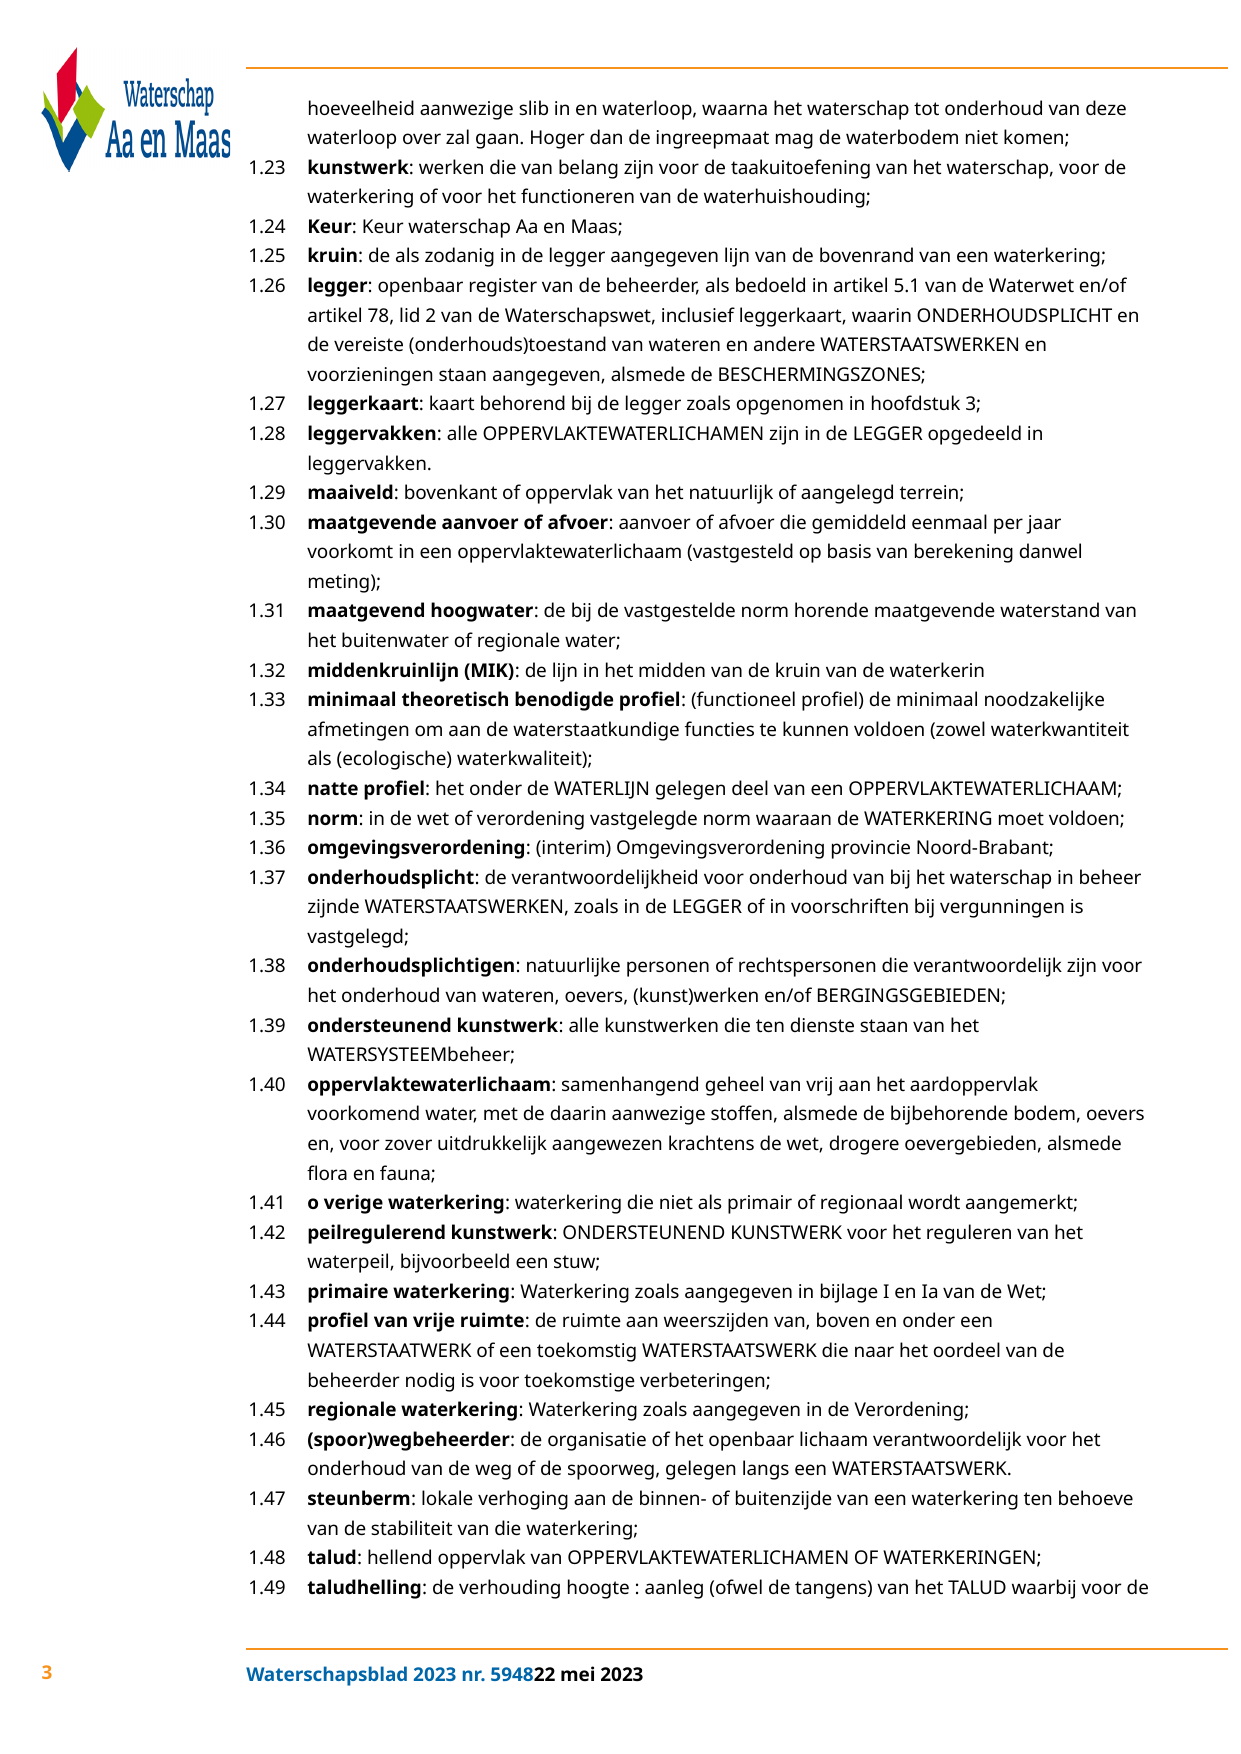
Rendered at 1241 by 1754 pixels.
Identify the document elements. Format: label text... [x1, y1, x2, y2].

list regionale waterkering: Waterkering zoals aangegeven in de Verordening; [248, 1396, 1152, 1422]
list taludhelling: de verhouding hoogte : aanleg (ofwel de tangens) van het TALUD waarbij voor de [248, 1574, 1152, 1600]
list maatgevende aanvoer of afvoer: aanvoer of afvoer die gemiddeld eenmaal per jaar voorkomt in een oppervlaktewaterlichaam (vastgesteld op basis van berekening danwel meting); [248, 509, 1152, 594]
picture [41, 47, 231, 172]
list profiel van vrije ruimte: de ruimte aan weerszijden van, boven en onder een WATERSTAATWERK of een toekomstig WATERSTAATSWERK die naar het oordeel van de beheerder nodig is voor toekomstige verbeteringen; [248, 1308, 1152, 1393]
list onderhoudsplichtigen: natuurlijke personen of rechtspersonen die verantwoordelijk zijn voor het onderhoud van wateren, oevers, (kunst)werken en/of BERGINGSGEBIEDEN; [248, 953, 1152, 1008]
list (spoor)wegbeheerder: de organisatie of het openbaar lichaam verantwoordelijk voor het onderhoud van de weg of de spoorweg, gelegen langs een WATERSTAATSWERK. [248, 1426, 1152, 1481]
list kruin: de als zodanig in de legger aangegeven lijn van de bovenrand van een waterkering; [248, 243, 1152, 268]
list talud: hellend oppervlak van OPPERVLAKTEWATERLICHAMEN OF WATERKERINGEN; [248, 1544, 1152, 1570]
list legger: openbaar register van de beheerder, als bedoeld in artikel 5.1 van de Waterwet en/of artikel 78, lid 2 van de Waterschapswet, inclusief leggerkaart, waarin ONDERHOUDSPLICHT en de vereiste (onderhouds)toestand van wateren en andere WATERSTAATSWERKEN en voorzieningen staan aangegeven, alsmede de BESCHERMINGSZONES; [248, 272, 1152, 387]
list ondersteunend kunstwerk: alle kunstwerken die ten dienste staan van het WATERSYSTEEMbeheer; [248, 1012, 1152, 1067]
list o verige waterkering: waterkering die niet als primair of regionaal wordt aangemerkt; [248, 1189, 1152, 1215]
list minimaal theoretisch benodigde profiel: (functioneel profiel) de minimaal noodzakelijke afmetingen om aan de waterstaatkundige functies te kunnen voldoen (zowel waterkwantiteit als (ecologische) waterkwaliteit); [248, 686, 1152, 771]
list kunstwerk: werken die van belang zijn voor de taakuitoefening van het waterschap, voor de waterkering of voor het functioneren van de waterhuishouding; [248, 154, 1152, 209]
list primaire waterkering: Waterkering zoals aangegeven in bijlage I en Ia van de Wet; [248, 1278, 1152, 1304]
list peilregulerend kunstwerk: ONDERSTEUNEND KUNSTWERK voor het reguleren van het waterpeil, bijvoorbeeld een stuw; [248, 1219, 1152, 1274]
list steunberm: lokale verhoging aan de binnen- of buitenzijde van een waterkering ten behoeve van de stabiliteit van die waterkering; [248, 1485, 1152, 1541]
list maatgevend hoogwater: de bij de vastgestelde norm horende maatgevende waterstand van het buitenwater of regionale water; [248, 598, 1152, 653]
list onderhoudsplicht: de verantwoordelijkheid voor onderhoud van bij het waterschap in beheer zijnde WATERSTAATSWERKEN, zoals in de LEGGER of in voorschriften bij vergunningen is vastgelegd; [248, 864, 1152, 949]
list norm: in de wet of verordening vastgelegde norm waaraan de WATERKERING moet voldoen; [248, 805, 1152, 831]
list maaiveld: bovenkant of oppervlak van het natuurlijk of aangelegd terrein; [248, 479, 1152, 505]
list Keur: Keur waterschap Aa en Maas; [248, 213, 1152, 239]
list natte profiel: het onder de WATERLIJN gelegen deel van een OPPERVLAKTEWATERLICHAAM; [248, 775, 1152, 801]
list leggerkaart: kaart behorend bij de legger zoals opgenomen in hoofdstuk 3; [248, 391, 1152, 416]
list leggervakken: alle OPPERVLAKTEWATERLICHAMEN zijn in de LEGGER opgedeeld in leggervakken. [248, 420, 1152, 476]
list oppervlaktewaterlichaam: samenhangend geheel van vrij aan het aardoppervlak voorkomend water, met de daarin aanwezige stoffen, alsmede de bijbehorende bodem, oevers en, voor zover uitdrukkelijk aangewezen krachtens de wet, drogere oevergebieden, alsmede flora en fauna; [248, 1071, 1152, 1186]
list middenkruinlijn (MIK): de lijn in het midden van de kruin van de waterkerin [248, 657, 1152, 683]
list hoeveelheid aanwezige slib in en waterloop, waarna het waterschap tot onderhoud van deze waterloop over zal gaan. Hoger dan de ingreepmaat mag de waterbodem niet komen; [248, 95, 1152, 150]
list omgevingsverordening: (interim) Omgevingsverordening provincie Noord-Brabant; [248, 834, 1152, 860]
